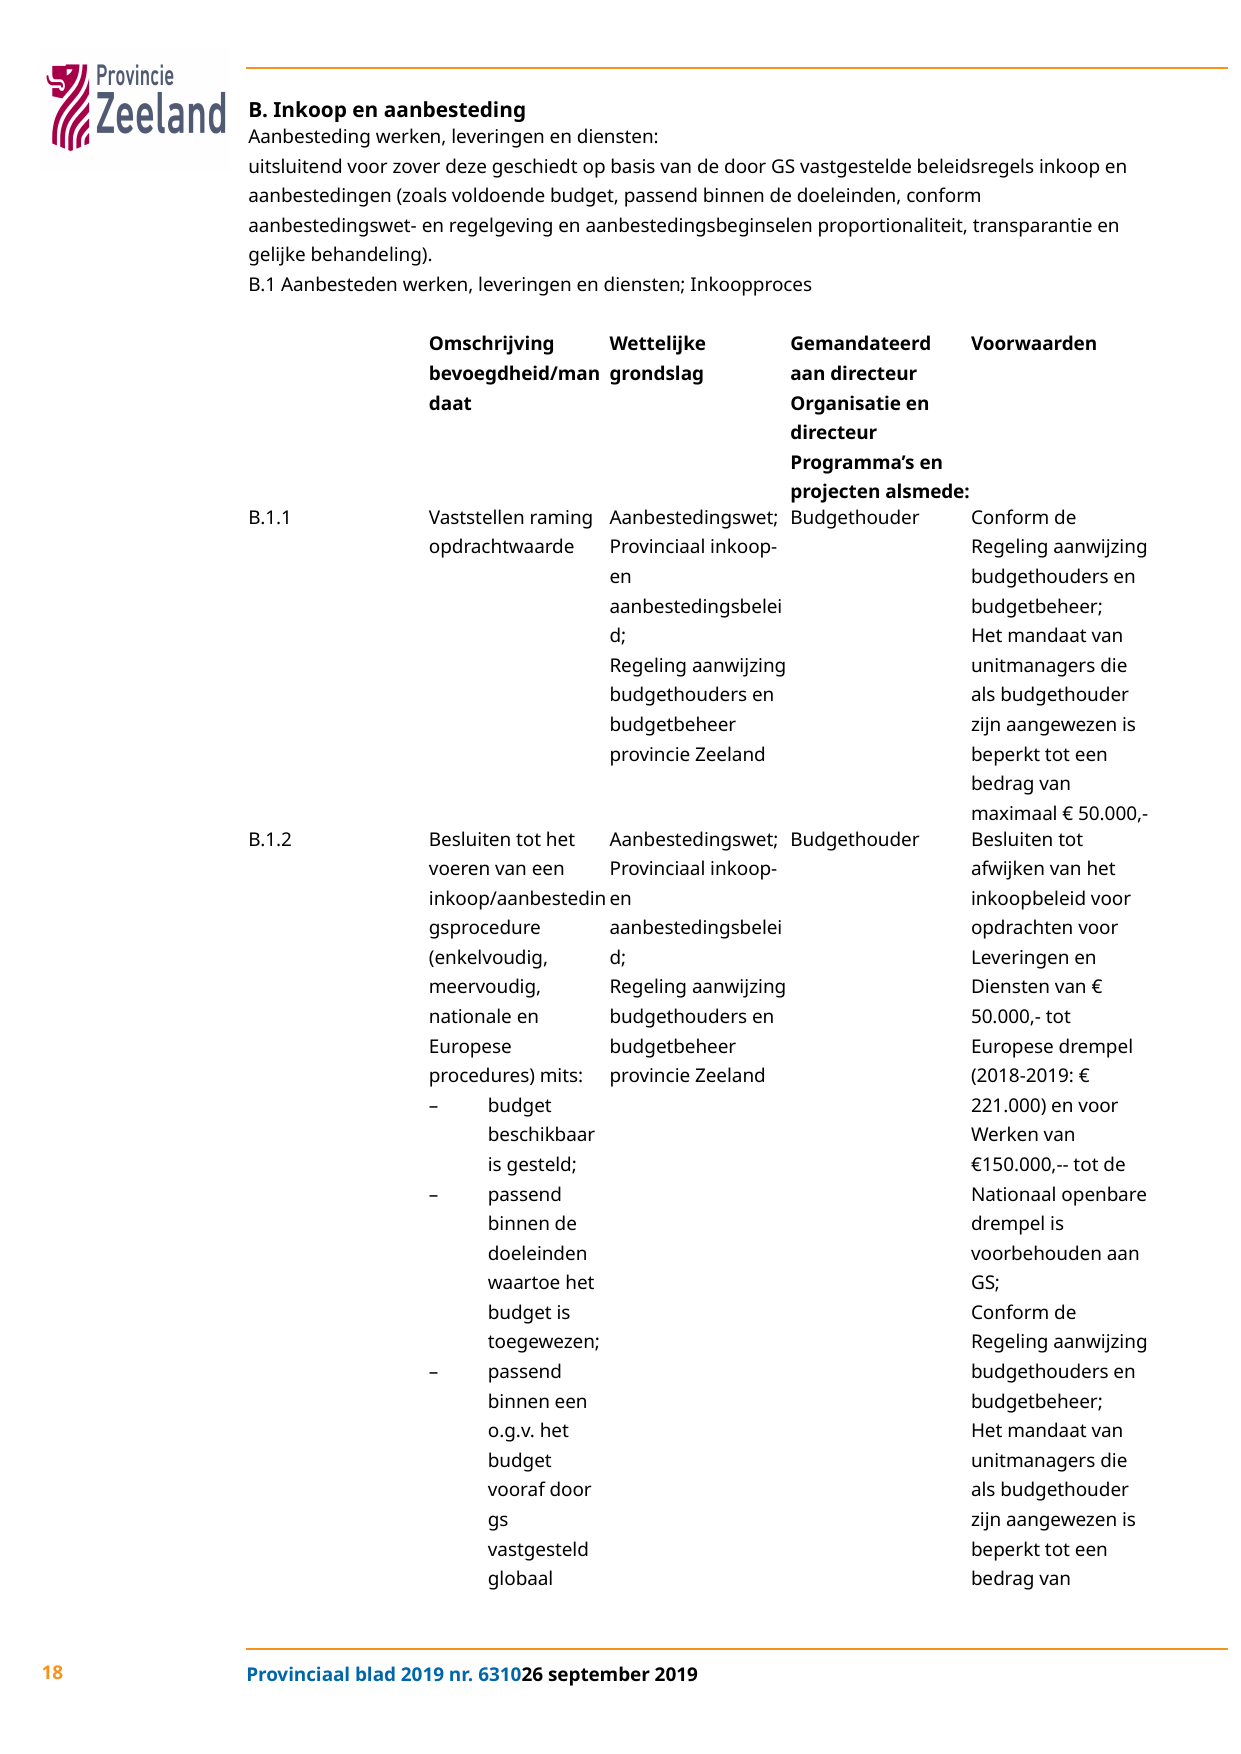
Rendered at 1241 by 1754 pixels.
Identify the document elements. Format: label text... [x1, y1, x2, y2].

table_header Gemandateerd aan directeur Organisatie en directeur Programma’s en projecten alsmede: [790, 331, 971, 504]
table_cell Aanbestedingswet; Provinciaal inkoop- en aanbestedingsbeleid; Regeling aanwijzing budgethouders en budgetbeheer provincie Zeeland [609, 504, 790, 826]
table_header Voorwaarden [971, 331, 1152, 504]
text B. Inkoop en aanbesteding [248, 95, 1152, 123]
table_cell Vaststellen raming opdrachtwaarde [429, 504, 609, 826]
table_cell B.1.2 [248, 826, 429, 1591]
table_cell Conform de Regeling aanwijzing budgethouders en budgetbeheer; Het mandaat van unitmanagers die als budgethouder zijn aangewezen is beperkt tot een bedrag van maximaal € 50.000,- [971, 504, 1152, 826]
table_cell Besluiten tot het voeren van een inkoop/aanbestedingsprocedure (enkelvoudig, meervoudig, nationale en Europese procedures) mits: budget beschikbaar is gesteld; passend binnen de doeleinden waartoe het budget is toegewezen; passend binnen een o.g.v. het budget vooraf door gs vastgesteld globaal [429, 826, 609, 1591]
text uitsluitend voor zover deze geschiedt op basis van de door GS vastgestelde beleidsregels inkoop en aanbestedingen (zoals voldoende budget, passend binnen de doeleinden, conform aanbestedingswet- en regelgeving en aanbestedingsbeginselen proportionaliteit, transparantie en gelijke behandeling). [248, 153, 1152, 267]
table_cell B.1.1 [248, 504, 429, 826]
table_header [248, 331, 429, 504]
table_header Wettelijke grondslag [609, 331, 790, 504]
text B.1 Aanbesteden werken, leveringen en diensten; Inkoopproces [248, 271, 1152, 297]
picture [41, 47, 231, 172]
table_header Omschrijving bevoegdheid/mandaat [429, 331, 609, 504]
table_cell Budgethouder [790, 826, 971, 1591]
table_cell Besluiten tot afwijken van het inkoopbeleid voor opdrachten voor Leveringen en Diensten van € 50.000,- tot Europese drempel (2018-2019: € 221.000) en voor Werken van €150.000,-- tot de Nationaal openbare drempel is voorbehouden aan GS; Conform de Regeling aanwijzing budgethouders en budgetbeheer; Het mandaat van unitmanagers die als budgethouder zijn aangewezen is beperkt tot een bedrag van [971, 826, 1152, 1591]
table_cell Budgethouder [790, 504, 971, 826]
text Aanbesteding werken, leveringen en diensten: [248, 123, 1152, 149]
table_cell Aanbestedingswet; Provinciaal inkoop- en aanbestedingsbeleid; Regeling aanwijzing budgethouders en budgetbeheer provincie Zeeland [609, 826, 790, 1591]
